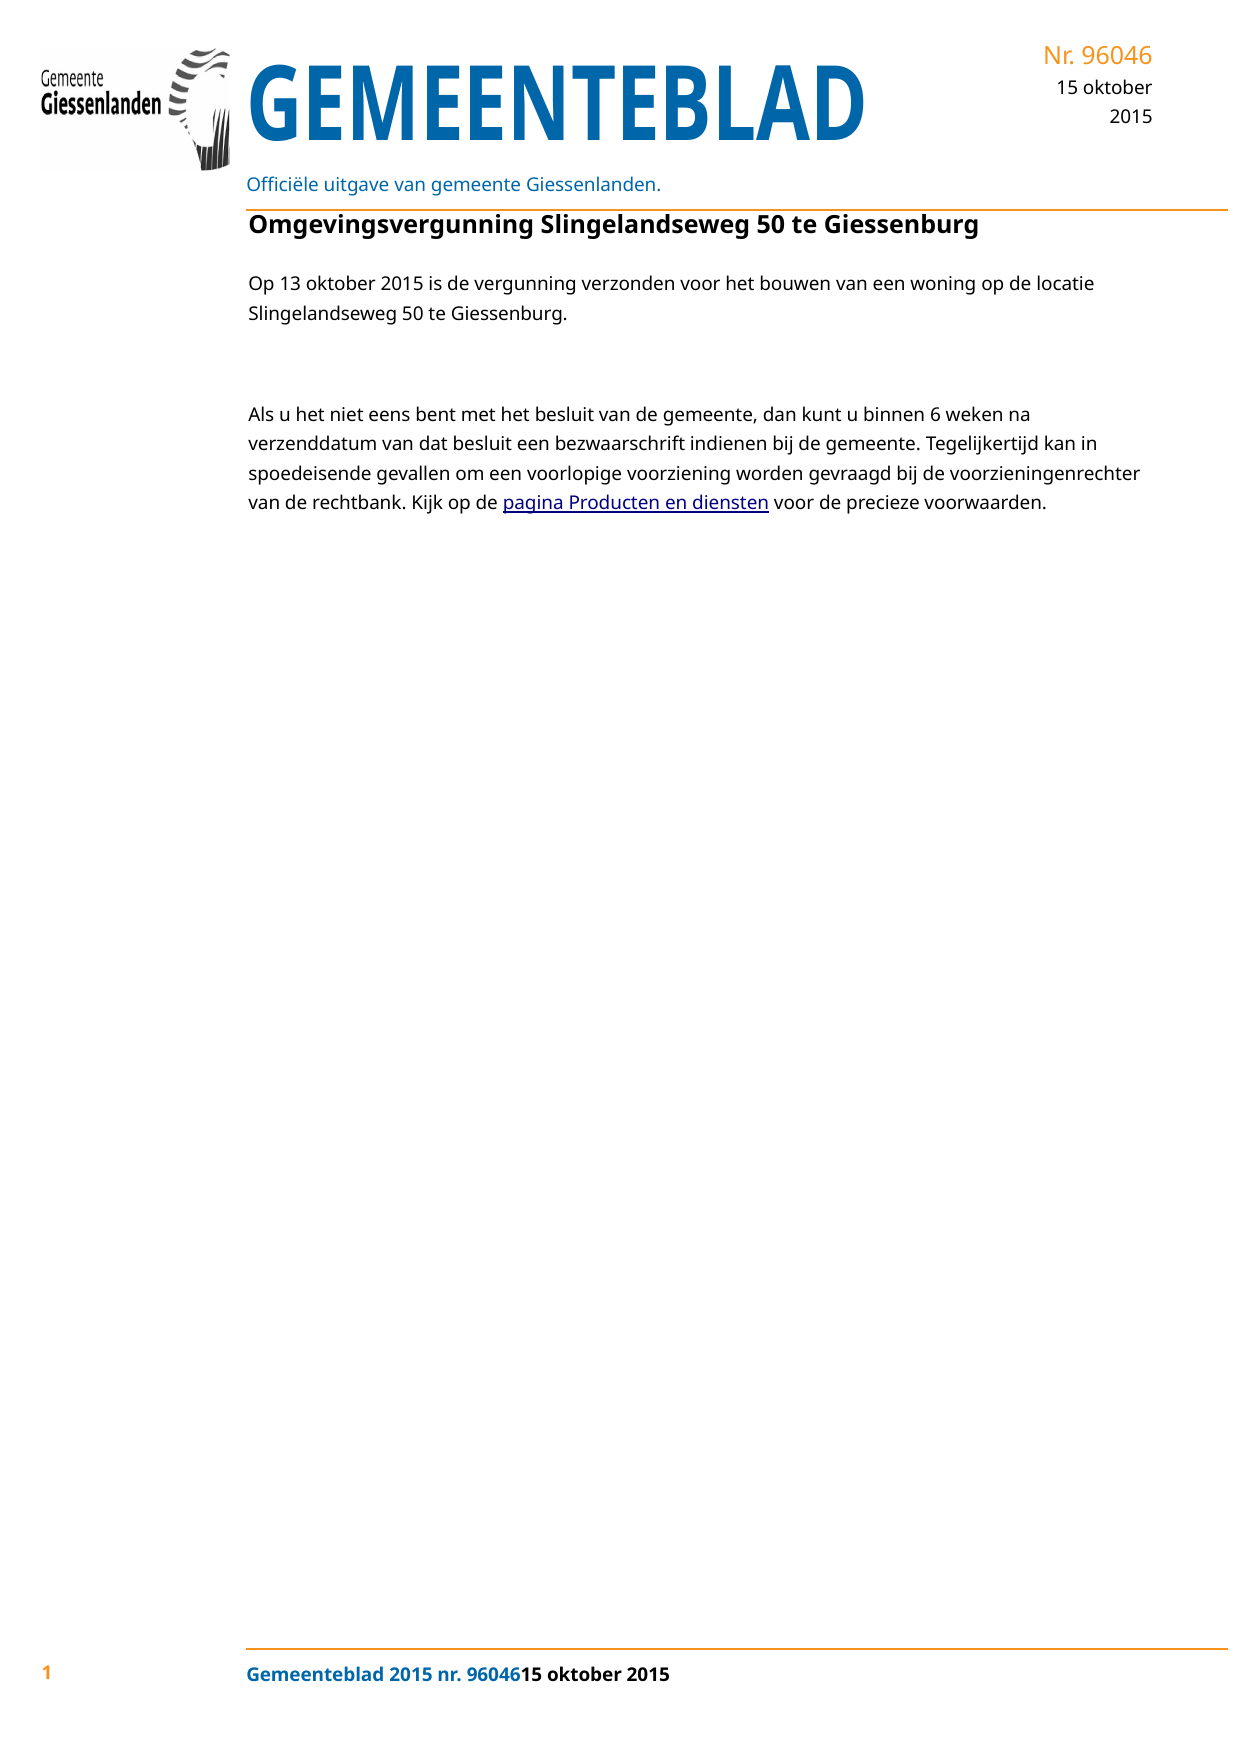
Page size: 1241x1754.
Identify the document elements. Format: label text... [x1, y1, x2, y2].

text Als u het niet eens bent met het besluit van de gemeente, dan kunt u binnen 6 weken na verzenddatum van dat besluit een bezwaarschrift indienen bij de gemeente. Tegelijkertijd kan in spoedeisende gevallen om een voorlopige voorziening worden gevraagd bij de voorzieningenrechter van de rechtbank. Kijk op de pagina Producten en diensten voor de precieze voorwaarden. [248, 401, 1152, 515]
text Op 13 oktober 2015 is de vergunning verzonden voor het bouwen van een woning op de locatie Slingelandseweg 50 te Giessenburg. [248, 270, 1152, 326]
picture [41, 47, 231, 172]
text Omgevingsvergunning Slingelandseweg 50 te Giessenburg [248, 211, 1152, 241]
